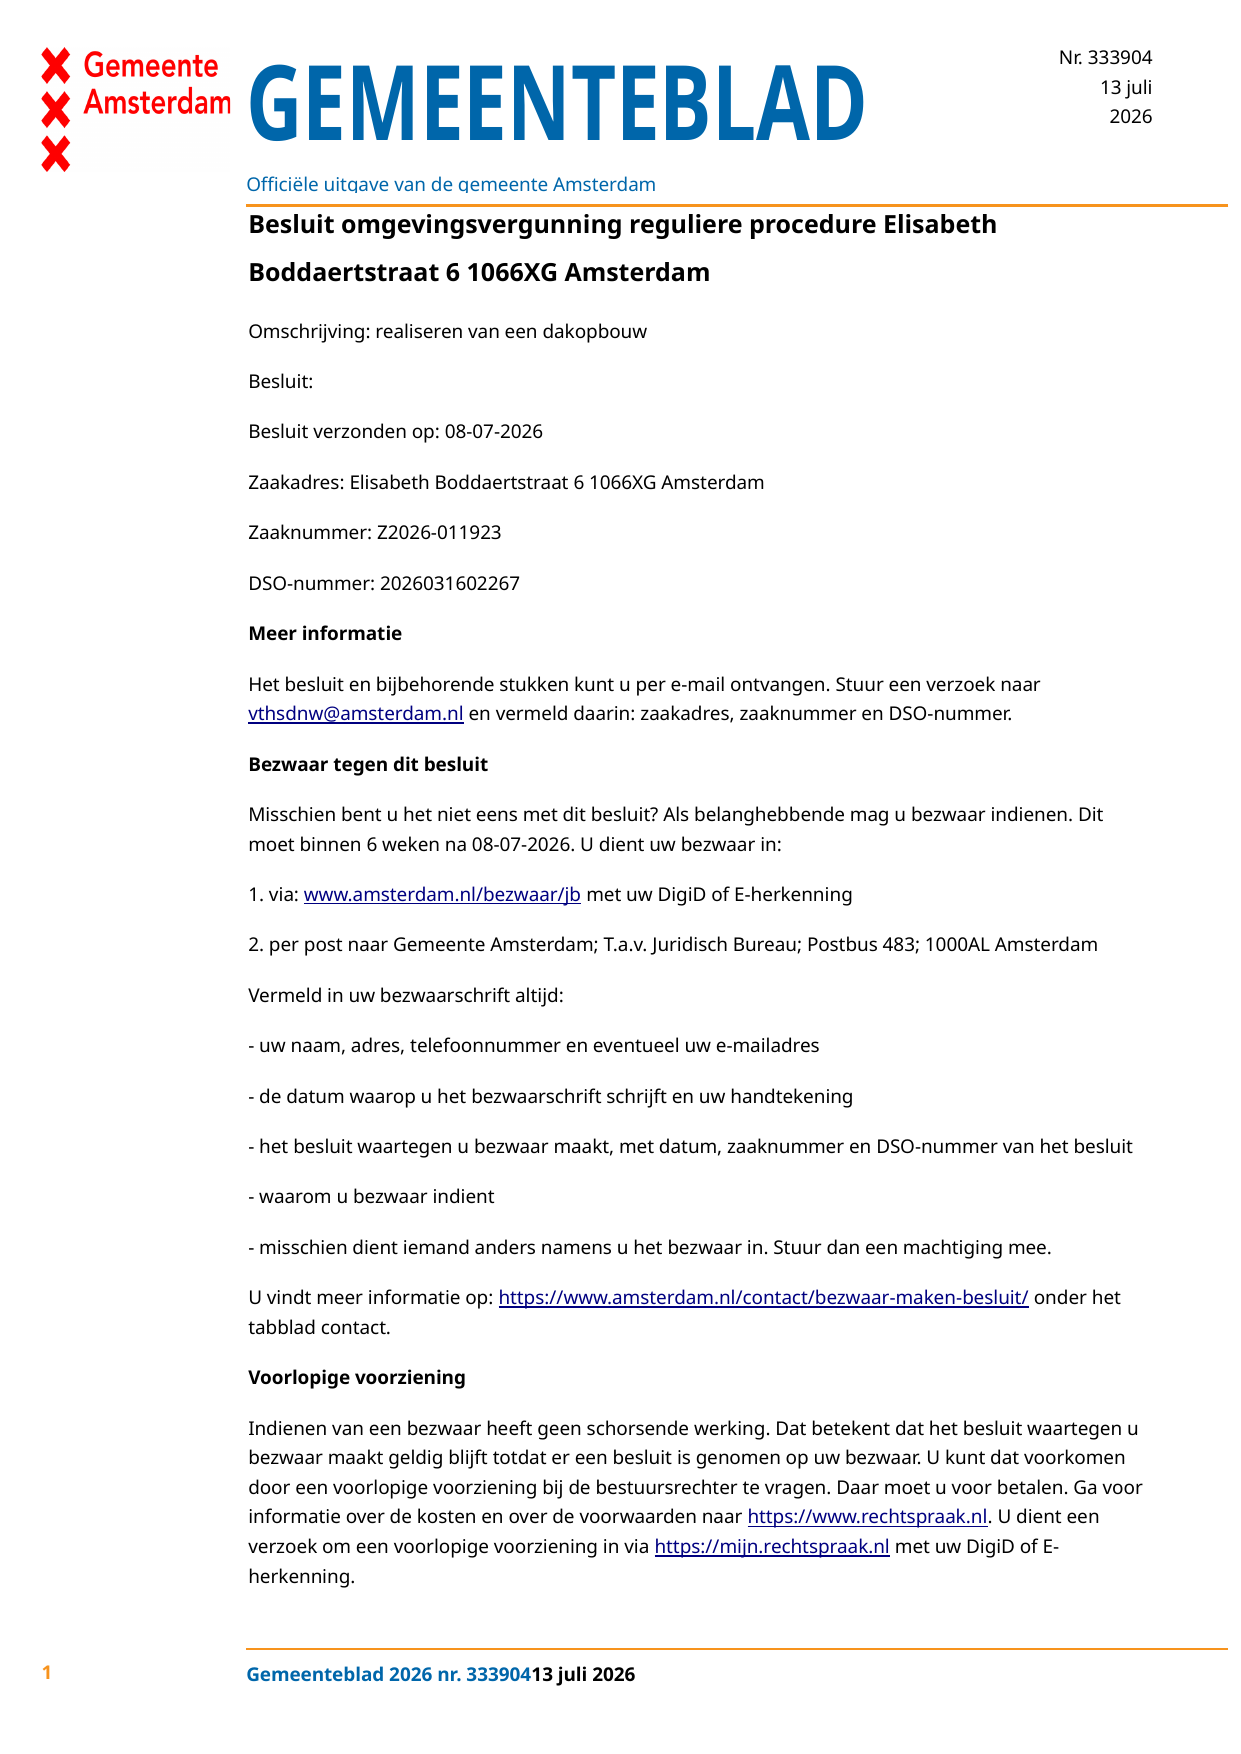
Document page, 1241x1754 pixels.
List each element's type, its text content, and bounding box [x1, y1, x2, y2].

text Besluit verzonden op: 08-07-2026 [248, 419, 1152, 444]
text 2. per post naar Gemeente Amsterdam; T.a.v. Juridisch Bureau; Postbus 483; 1000AL Amsterdam [248, 932, 1152, 957]
text 1. via: www.amsterdam.nl/bezwaar/jb met uw DigiD of E-herkenning [248, 881, 1152, 907]
text U vindt meer informatie op: https://www.amsterdam.nl/contact/bezwaar-maken-besluit/ onder het tabblad contact. [248, 1284, 1152, 1340]
text Zaaknummer: Z2026-011923 [248, 519, 1152, 545]
text Misschien bent u het niet eens met dit besluit? Als belanghebbende mag u bezwaar indienen. Dit moet binnen 6 weken na 08-07-2026. U dient uw bezwaar in: [248, 801, 1152, 857]
text - misschien dient iemand anders namens u het bezwaar in. Stuur dan een machtiging mee. [248, 1234, 1152, 1260]
text Besluit omgevingsvergunning reguliere procedure Elisabeth Boddaertstraat 6 1066XG Amsterdam [248, 207, 1152, 288]
text Meer informatie [248, 620, 1152, 646]
text - het besluit waartegen u bezwaar maakt, met datum, zaaknummer en DSO-nummer van het besluit [248, 1133, 1152, 1159]
text Omschrijving: realiseren van een dakopbouw [248, 318, 1152, 344]
text DSO-nummer: 2026031602267 [248, 570, 1152, 596]
text Vermeld in uw bezwaarschrift altijd: [248, 982, 1152, 1008]
text - waarom u bezwaar indient [248, 1184, 1152, 1209]
text Besluit: [248, 368, 1152, 394]
text Indienen van een bezwaar heeft geen schorsende werking. Dat betekent dat het besluit waartegen u bezwaar maakt geldig blijft totdat er een besluit is genomen op uw bezwaar. U kunt dat voorkomen door een voorlopige voorziening bij de bestuursrechter te vragen. Daar moet u voor betalen. Ga voor informatie over de kosten en over de voorwaarden naar https://www.rechtspraak.nl. U dient een verzoek om een voorlopige voorziening in via https://mijn.rechtspraak.nl met uw DigiD of E-herkenning. [248, 1415, 1152, 1589]
text - de datum waarop u het bezwaarschrift schrijft en uw handtekening [248, 1083, 1152, 1109]
text Voorlopige voorziening [248, 1364, 1152, 1390]
text - uw naam, adres, telefoonnummer en eventueel uw e-mailadres [248, 1032, 1152, 1058]
picture [41, 47, 231, 172]
text Bezwaar tegen dit besluit [248, 751, 1152, 777]
text Zaakadres: Elisabeth Boddaertstraat 6 1066XG Amsterdam [248, 469, 1152, 495]
text Het besluit en bijbehorende stukken kunt u per e-mail ontvangen. Stuur een verzoek naar vthsdnw@amsterdam.nl en vermeld daarin: zaakadres, zaaknummer en DSO-nummer. [248, 671, 1152, 726]
